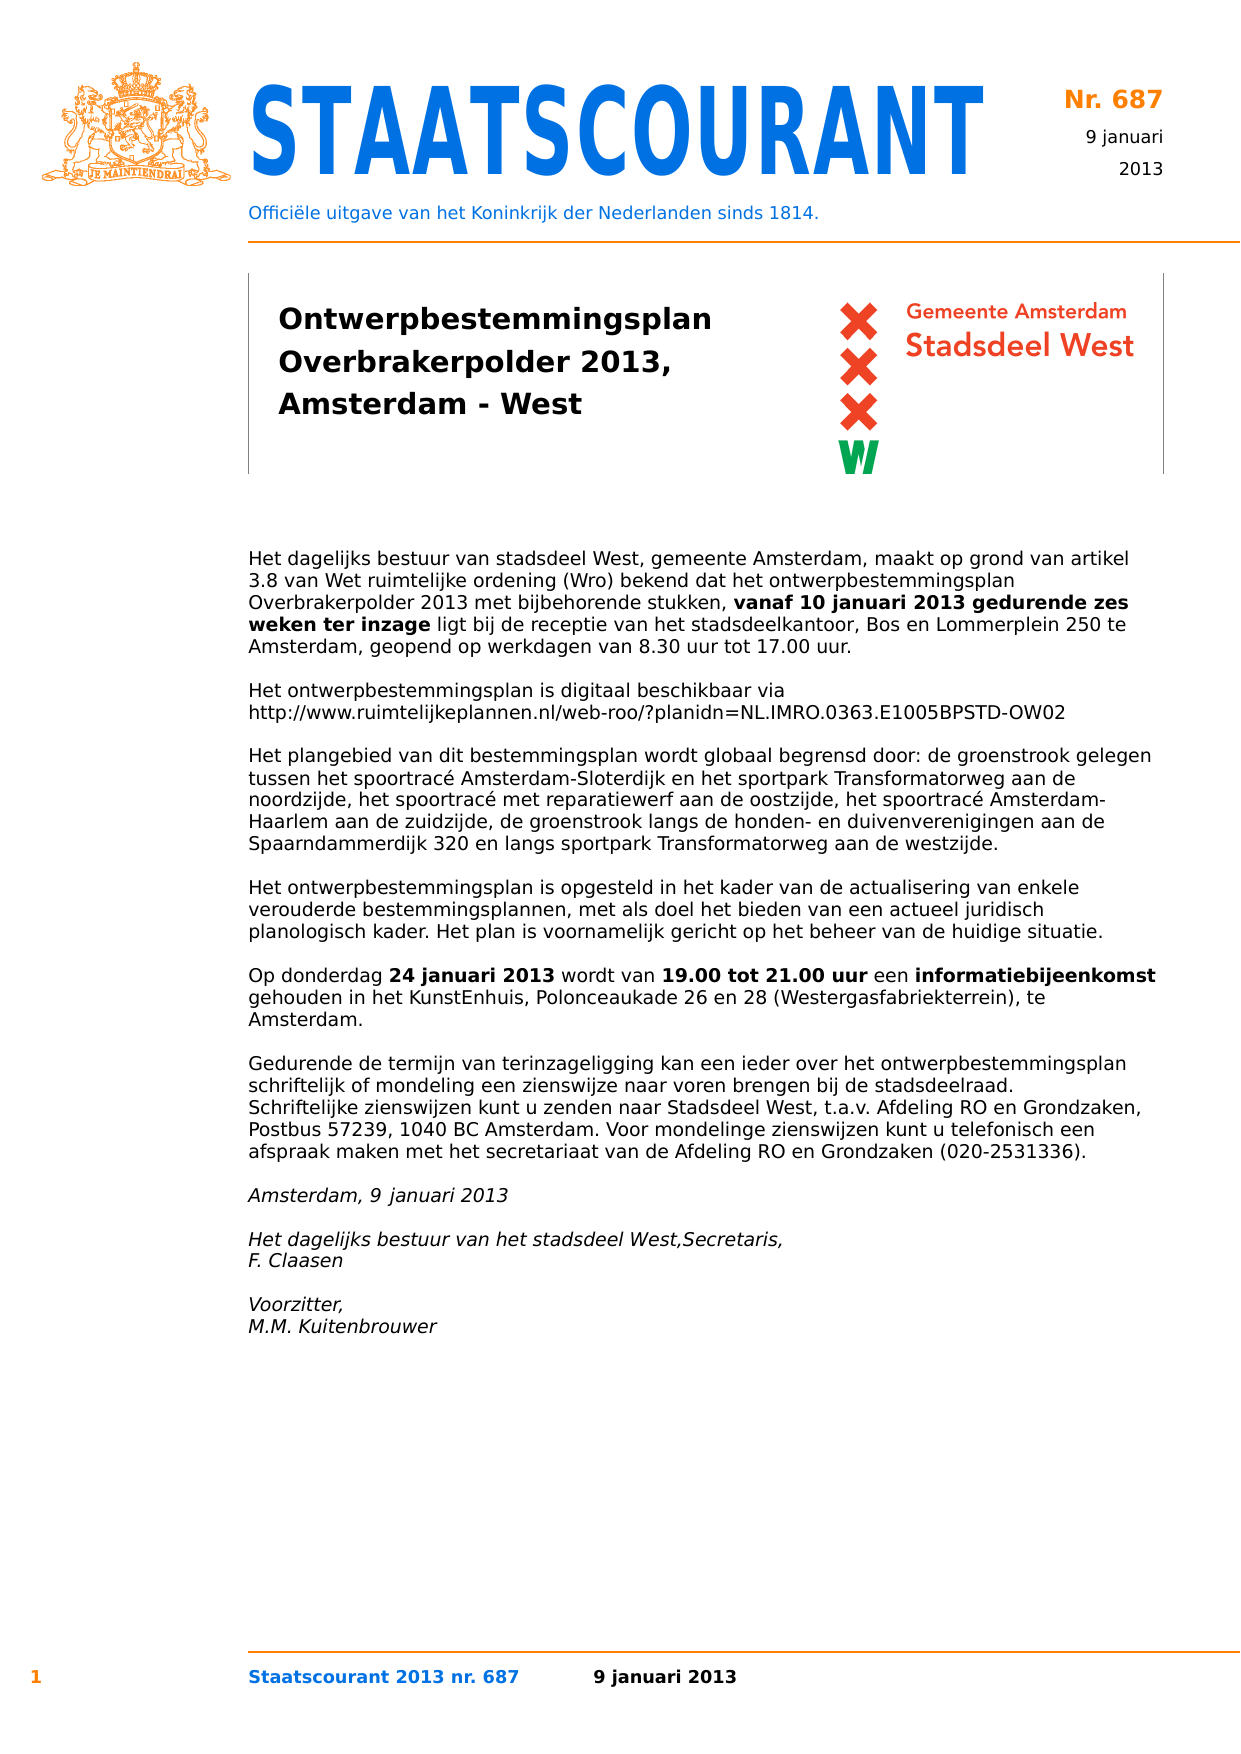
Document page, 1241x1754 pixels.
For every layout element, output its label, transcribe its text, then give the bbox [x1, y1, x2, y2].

text Het ontwerpbestemmingsplan is opgesteld in het kader van de actualisering van enkele verouderde bestemmingsplannen, met als doel het bieden van een actueel juridisch planologisch kader. Het plan is voornamelijk gericht op het beheer van de huidige situatie. [248, 877, 1163, 943]
text Voorzitter, M.M. Kuitenbrouwer [248, 1294, 1163, 1338]
picture [41, 62, 231, 186]
picture [838, 302, 1134, 474]
text Het dagelijks bestuur van stadsdeel West, gemeente Amsterdam, maakt op grond van artikel 3.8 van Wet ruimtelijke ordening (Wro) bekend dat het ontwerpbestemmingsplan Overbrakerpolder 2013 met bijbehorende stukken, vanaf 10 januari 2013 gedurende zes weken ter inzage ligt bij de receptie van het stadsdeelkantoor, Bos en Lommerplein 250 te Amsterdam, geopend op werkdagen van 8.30 uur tot 17.00 uur. [248, 548, 1163, 658]
text Amsterdam, 9 januari 2013 [248, 1184, 1163, 1207]
table_cell 9 januari [998, 121, 1240, 153]
table_header [25, 62, 248, 241]
text Het plangebied van dit bestemmingsplan wordt globaal begrensd door: de groenstrook gelegen tussen het spoortracé Amsterdam-Sloterdijk en het sportpark Transformatorweg aan de noordzijde, het spoortracé met reparatiewerf aan de oostzijde, het spoortracé Amsterdam-Haarlem aan de zuidzijde, de groenstrook langs de honden- en duivenverenigingen aan de Spaarndammerdijk 320 en langs sportpark Transformatorweg aan de westzijde. [248, 745, 1163, 855]
text Gedurende de termijn van terinzageligging kan een ieder over het ontwerpbestemmingsplan schriftelijk of mondeling een zienswijze naar voren brengen bij de stadsdeelraad. [248, 1053, 1163, 1097]
text Het ontwerpbestemmingsplan is digitaal beschikbaar via [248, 679, 1163, 702]
text http://www.ruimtelijkeplannen.nl/web-roo/?planidn=NL.IMRO.0363.E1005BPSTD-OW02 [248, 702, 1163, 723]
text Schriftelijke zienswijzen kunt u zenden naar Stadsdeel West, t.a.v. Afdeling RO en Grondzaken, Postbus 57239, 1040 BC Amsterdam. Voor mondelinge zienswijzen kunt u telefonisch een afspraak maken met het secretariaat van de Afdeling RO en Grondzaken (020-2531336). [248, 1097, 1163, 1163]
table_header STAATSCOURANT [248, 62, 998, 203]
table_cell Officiële uitgave van het Koninkrijk der Nederlanden sinds 1814. [248, 203, 1240, 241]
text Het dagelijks bestuur van het stadsdeel West,Secretaris, F. Claasen [248, 1228, 1163, 1272]
table_header Nr. 687 [998, 62, 1240, 121]
table_cell 2013 [998, 153, 1240, 203]
text Op donderdag 24 januari 2013 wordt van 19.00 tot 21.00 uur een informatiebijeenkomst gehouden in het KunstEnhuis, Polonceaukade 26 en 28 (Westergasfabriekterrein), te Amsterdam. [248, 965, 1163, 1031]
subtitle Ontwerpbestemmingsplan Overbrakerpolder 2013, Amsterdam - West [249, 273, 1163, 474]
